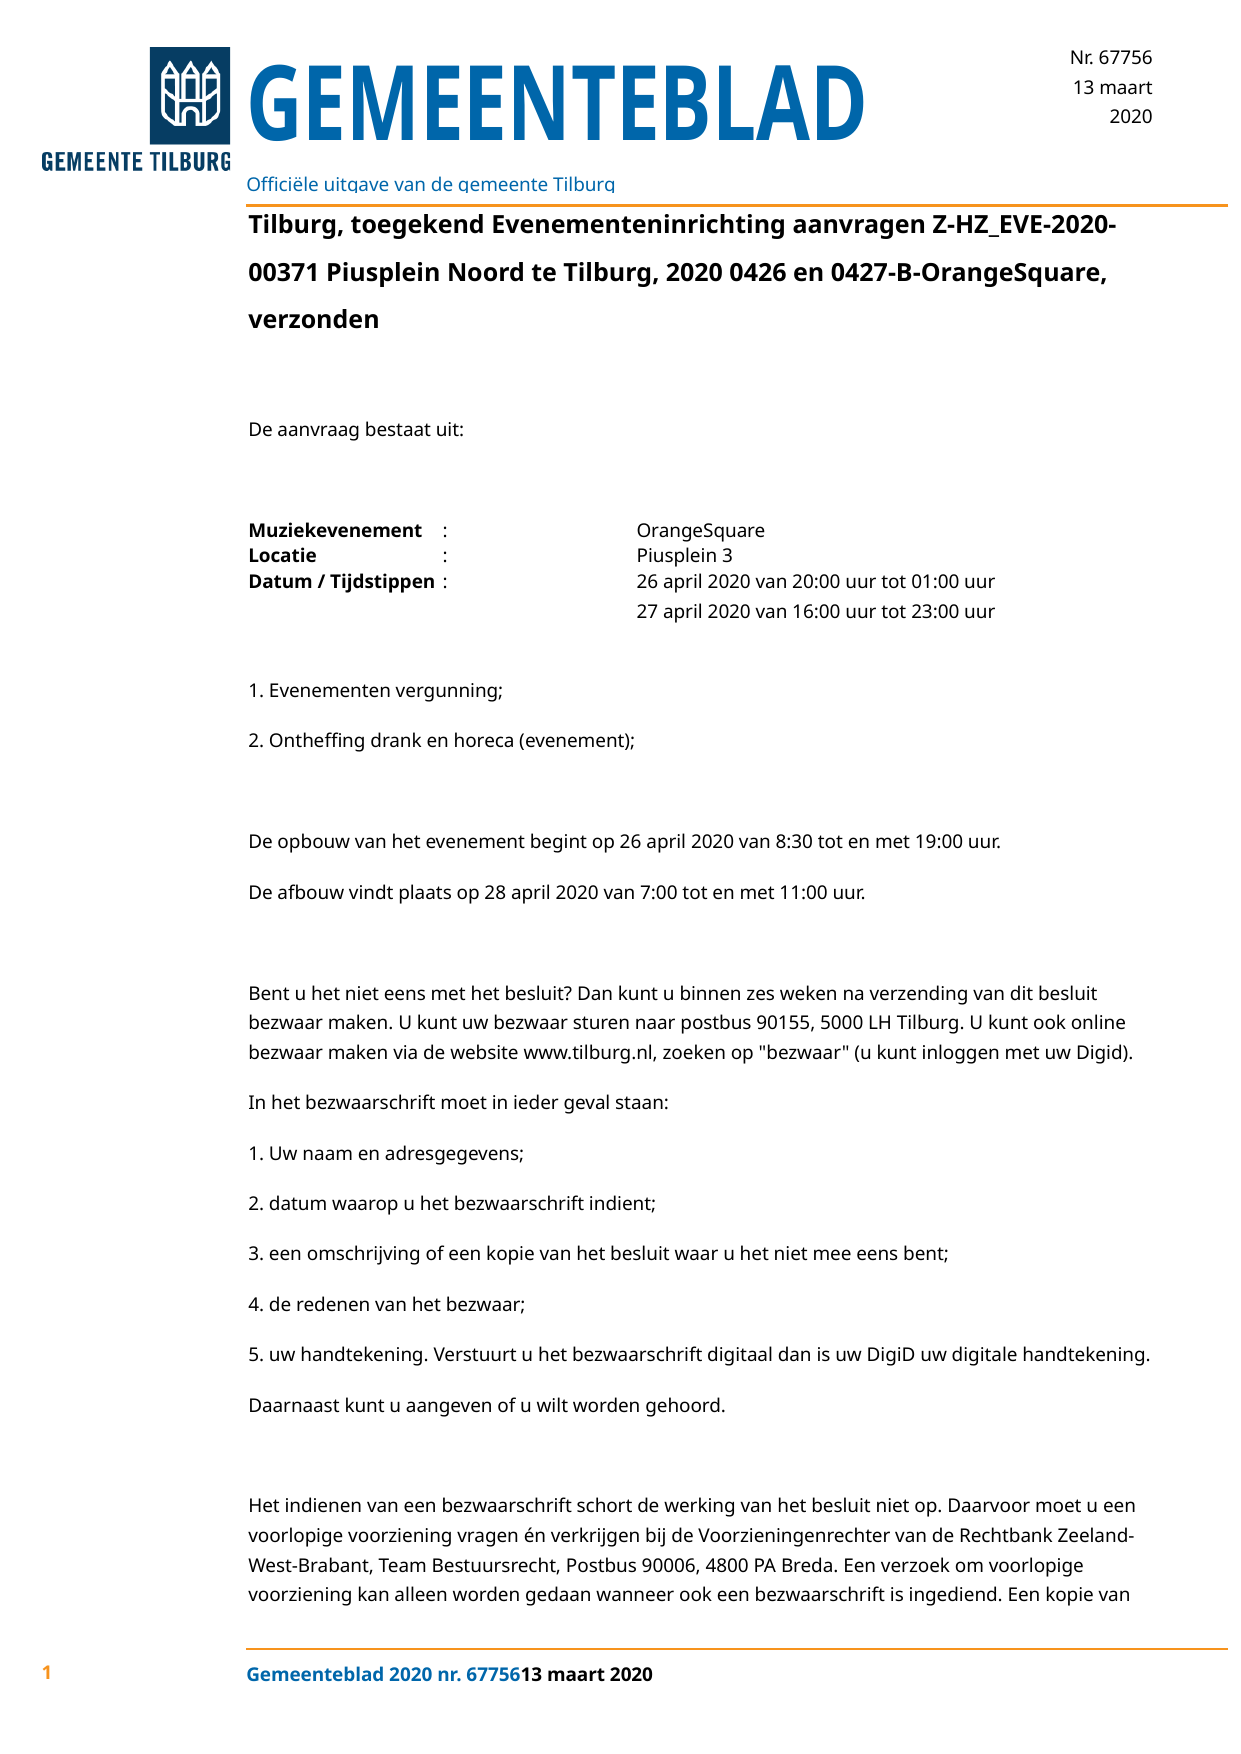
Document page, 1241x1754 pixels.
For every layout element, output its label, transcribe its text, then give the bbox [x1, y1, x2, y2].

text Tilburg, toegekend Evenementeninrichting aanvragen Z-HZ_EVE-2020-00371 Piusplein Noord te Tilburg, 2020 0426 en 0427-B-OrangeSquare, verzonden [248, 207, 1152, 336]
table_cell 26 april 2020 van 20:00 uur tot 01:00 uur 27 april 2020 van 16:00 uur tot 23:00 uur [636, 568, 1152, 624]
table_cell Piusplein 3 [636, 543, 1152, 568]
text 3. een omschrijving of een kopie van het besluit waar u het niet mee eens bent; [248, 1241, 1152, 1266]
table_cell Locatie [248, 543, 442, 568]
text 2. datum waarop u het bezwaarschrift indient; [248, 1190, 1152, 1216]
text De afbouw vindt plaats op 28 april 2020 van 7:00 tot en met 11:00 uur. [248, 879, 1152, 905]
table_header OrangeSquare [636, 517, 1152, 543]
table_header Muziekevenement [248, 517, 442, 543]
text 1. Evenementen vergunning; [248, 677, 1152, 703]
text 5. uw handtekening. Verstuurt u het bezwaarschrift digitaal dan is uw DigiD uw digitale handtekening. [248, 1341, 1152, 1367]
text De aanvraag bestaat uit: [248, 416, 1152, 442]
table_header : [442, 517, 636, 543]
table_cell Datum / Tijdstippen [248, 568, 442, 624]
text 4. de redenen van het bezwaar; [248, 1291, 1152, 1317]
text In het bezwaarschrift moet in ieder geval staan: [248, 1089, 1152, 1115]
table_cell : [442, 543, 636, 568]
text Daarnaast kunt u aangeven of u wilt worden gehoord. [248, 1392, 1152, 1418]
text 2. Ontheffing drank en horeca (evenement); [248, 728, 1152, 753]
picture [41, 47, 231, 172]
text 1. Uw naam en adresgegevens; [248, 1140, 1152, 1166]
table_cell : [442, 568, 636, 624]
text De opbouw van het evenement begint op 26 april 2020 van 8:30 tot en met 19:00 uur. [248, 828, 1152, 854]
text Het indienen van een bezwaarschrift schort de werking van het besluit niet op. Daarvoor moet u een voorlopige voorziening vragen én verkrijgen bij de Voorzieningenrechter van de Rechtbank Zeeland-West-Brabant, Team Bestuursrecht, Postbus 90006, 4800 PA Breda. Een verzoek om voorlopige voorziening kan alleen worden gedaan wanneer ook een bezwaarschrift is ingediend. Een kopie van [248, 1493, 1152, 1607]
text Bent u het niet eens met het besluit? Dan kunt u binnen zes weken na verzending van dit besluit bezwaar maken. U kunt uw bezwaar sturen naar postbus 90155, 5000 LH Tilburg. U kunt ook online bezwaar maken via de website www.tilburg.nl, zoeken op "bezwaar" (u kunt inloggen met uw Digid). [248, 980, 1152, 1065]
